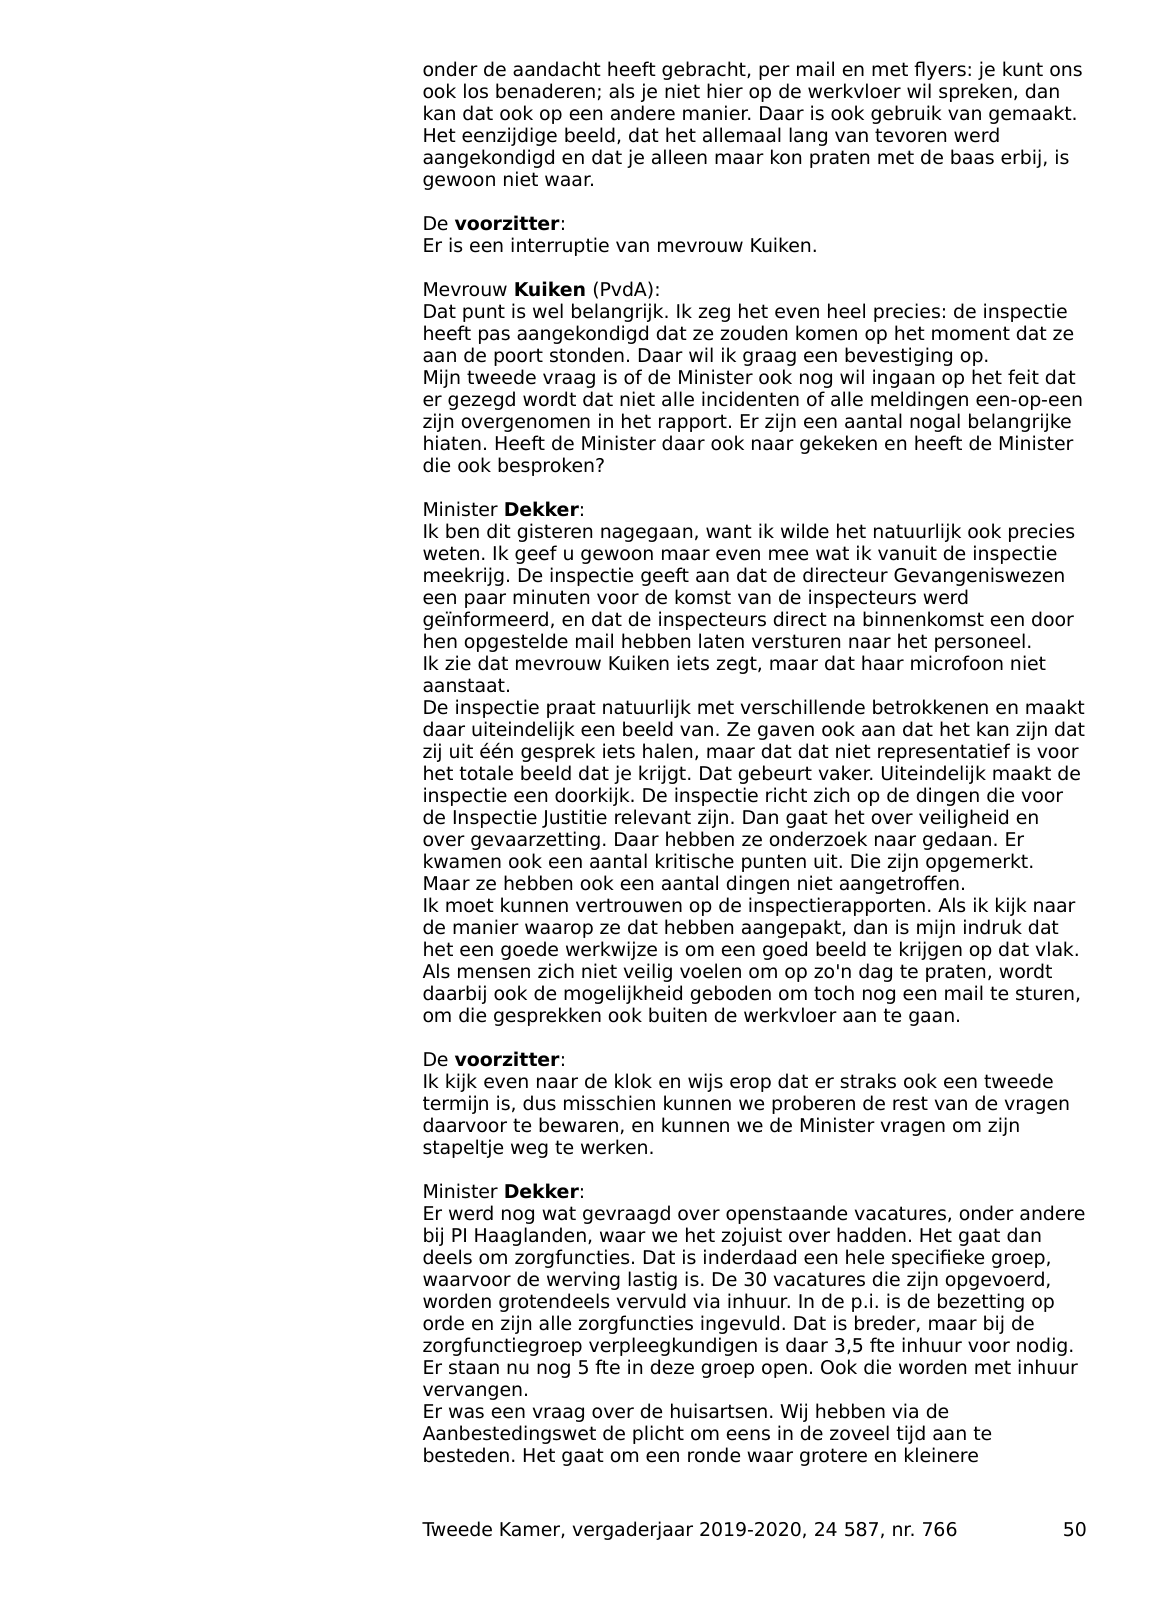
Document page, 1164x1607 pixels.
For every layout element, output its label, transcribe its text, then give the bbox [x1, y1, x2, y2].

text De inspectie praat natuurlijk met verschillende betrokkenen en maakt daar uiteindelijk een beeld van. Ze gaven ook aan dat het kan zijn dat zij uit één gesprek iets halen, maar dat dat niet representatief is voor het totale beeld dat je krijgt. Dat gebeurt vaker. Uiteindelijk maakt de inspectie een doorkijk. De inspectie richt zich op de dingen die voor de Inspectie Justitie relevant zijn. Dan gaat het over veiligheid en over gevaarzetting. Daar hebben ze onderzoek naar gedaan. Er kwamen ook een aantal kritische punten uit. Die zijn opgemerkt. Maar ze hebben ook een aantal dingen niet aangetroffen. [422, 697, 1087, 895]
text Ik zie dat mevrouw Kuiken iets zegt, maar dat haar microfoon niet aanstaat. [422, 653, 1087, 697]
text Minister Dekker: [422, 499, 1087, 521]
text Ik ben dit gisteren nagegaan, want ik wilde het natuurlijk ook precies weten. Ik geef u gewoon maar even mee wat ik vanuit de inspectie meekrijg. De inspectie geeft aan dat de directeur Gevangeniswezen een paar minuten voor de komst van de inspecteurs werd geïnformeerd, en dat de inspecteurs direct na binnenkomst een door hen opgestelde mail hebben laten versturen naar het personeel. [422, 521, 1087, 653]
text Er is een interruptie van mevrouw Kuiken. [422, 235, 1087, 257]
text Ik moet kunnen vertrouwen op de inspectierapporten. Als ik kijk naar de manier waarop ze dat hebben aangepakt, dan is mijn indruk dat het een goede werkwijze is om een goed beeld te krijgen op dat vlak. Als mensen zich niet veilig voelen om op zo'n dag te praten, wordt daarbij ook de mogelijkheid geboden om toch nog een mail te sturen, om die gesprekken ook buiten de werkvloer aan te gaan. [422, 895, 1087, 1027]
text Minister Dekker: [422, 1181, 1087, 1203]
text Mevrouw Kuiken (PvdA): [422, 279, 1087, 301]
text Dat punt is wel belangrijk. Ik zeg het even heel precies: de inspectie heeft pas aangekondigd dat ze zouden komen op het moment dat ze aan de poort stonden. Daar wil ik graag een bevestiging op. [422, 301, 1087, 367]
text De voorzitter: [422, 1049, 1087, 1071]
text Ik kijk even naar de klok en wijs erop dat er straks ook een tweede termijn is, dus misschien kunnen we proberen de rest van de vragen daarvoor te bewaren, en kunnen we de Minister vragen om zijn stapeltje weg te werken. [422, 1071, 1087, 1159]
text Er was een vraag over de huisartsen. Wij hebben via de Aanbestedingswet de plicht om eens in de zoveel tijd aan te besteden. Het gaat om een ronde waar grotere en kleinere [422, 1401, 1087, 1467]
text De voorzitter: [422, 213, 1087, 235]
text Er werd nog wat gevraagd over openstaande vacatures, onder andere bij PI Haaglanden, waar we het zojuist over hadden. Het gaat dan deels om zorgfuncties. Dat is inderdaad een hele specifieke groep, waarvoor de werving lastig is. De 30 vacatures die zijn opgevoerd, worden grotendeels vervuld via inhuur. In de p.i. is de bezetting op orde en zijn alle zorgfuncties ingevuld. Dat is breder, maar bij de zorgfunctiegroep verpleegkundigen is daar 3,5 fte inhuur voor nodig. Er staan nu nog 5 fte in deze groep open. Ook die worden met inhuur vervangen. [422, 1203, 1087, 1401]
text Mijn tweede vraag is of de Minister ook nog wil ingaan op het feit dat er gezegd wordt dat niet alle incidenten of alle meldingen een-op-een zijn overgenomen in het rapport. Er zijn een aantal nogal belangrijke hiaten. Heeft de Minister daar ook naar gekeken en heeft de Minister die ook besproken? [422, 367, 1087, 477]
text onder de aandacht heeft gebracht, per mail en met flyers: je kunt ons ook los benaderen; als je niet hier op de werkvloer wil spreken, dan kan dat ook op een andere manier. Daar is ook gebruik van gemaakt. Het eenzijdige beeld, dat het allemaal lang van tevoren werd aangekondigd en dat je alleen maar kon praten met de baas erbij, is gewoon niet waar. [422, 59, 1087, 191]
